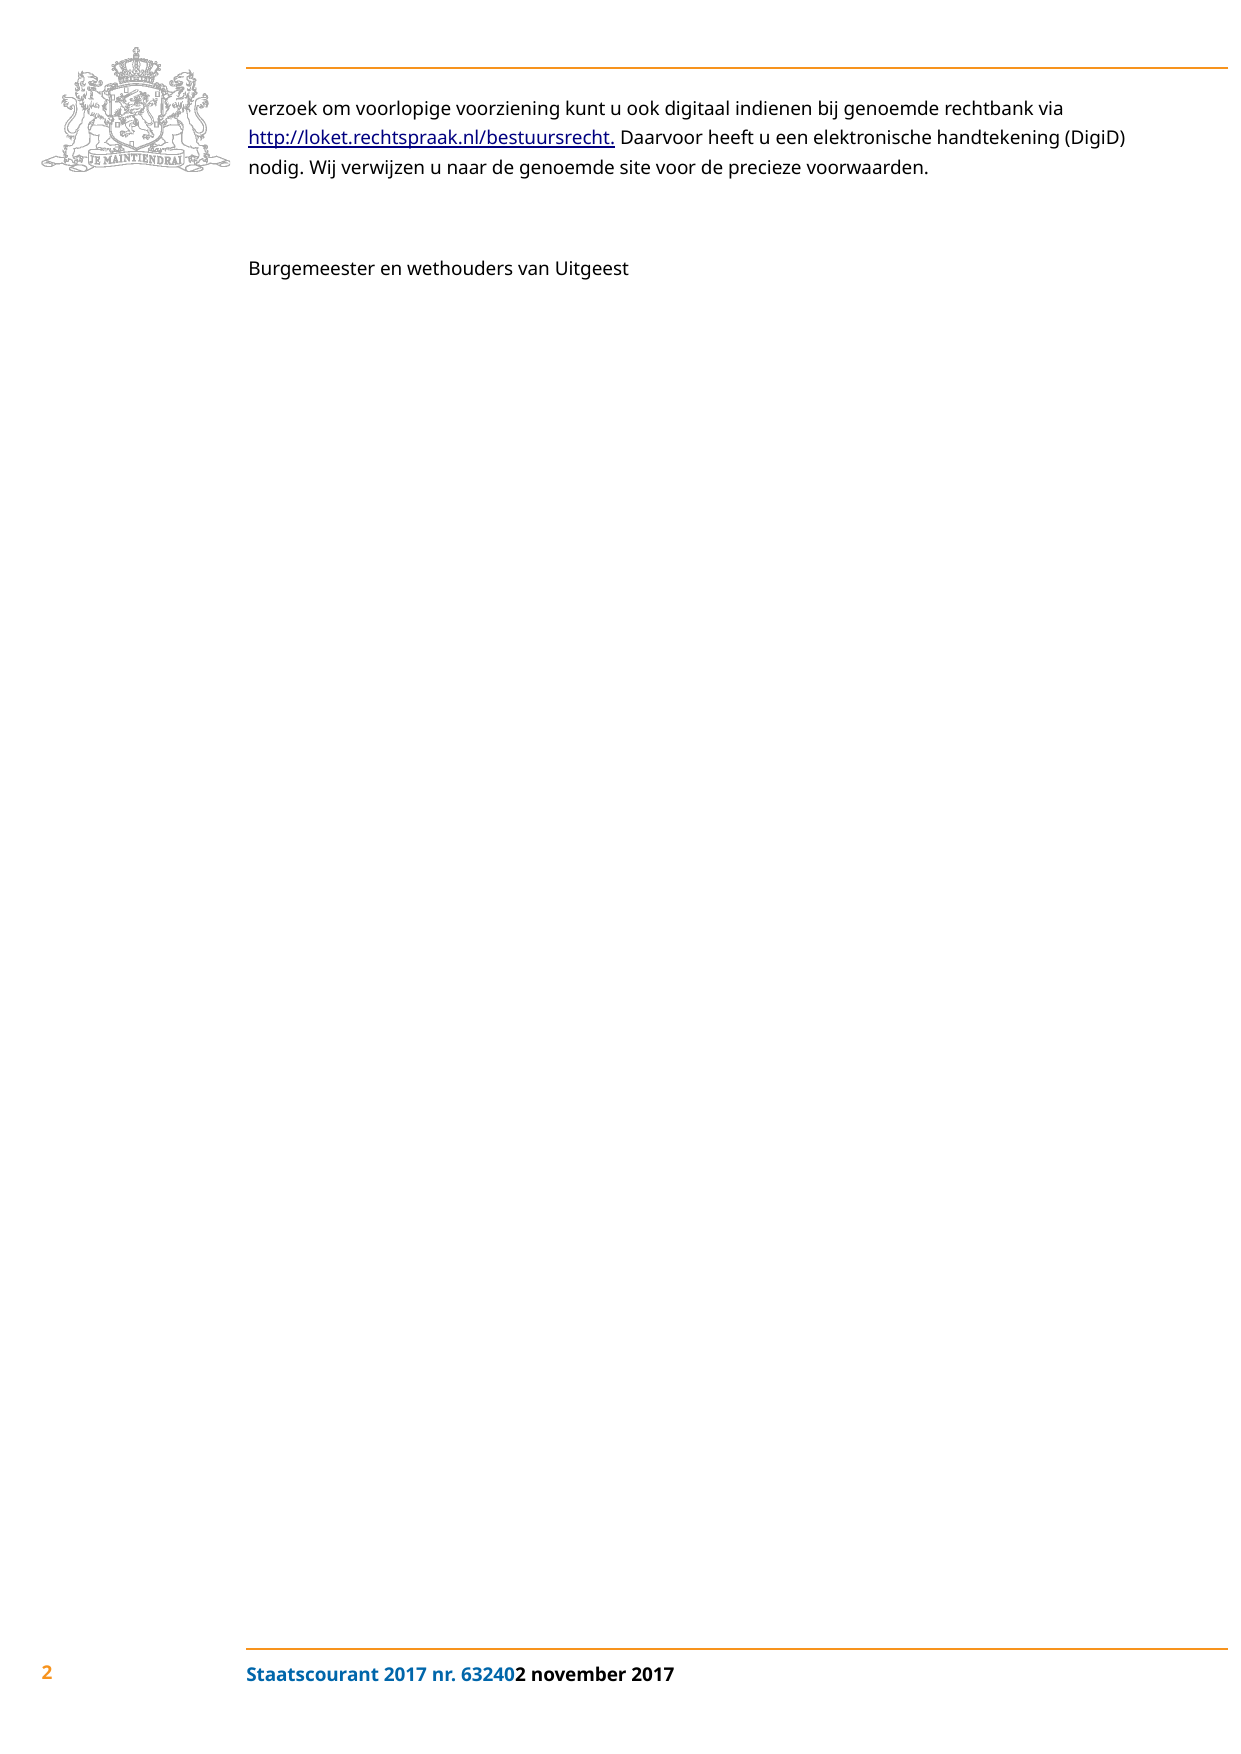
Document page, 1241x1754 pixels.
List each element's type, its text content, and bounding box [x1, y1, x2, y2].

text verzoek om voorlopige voorziening kunt u ook digitaal indienen bij genoemde rechtbank via http://loket.rechtspraak.nl/bestuursrecht. Daarvoor heeft u een elektronische handtekening (DigiD) nodig. Wij verwijzen u naar de genoemde site voor de precieze voorwaarden. [248, 95, 1152, 180]
picture [41, 47, 231, 172]
text Burgemeester en wethouders van Uitgeest [248, 255, 1152, 281]
